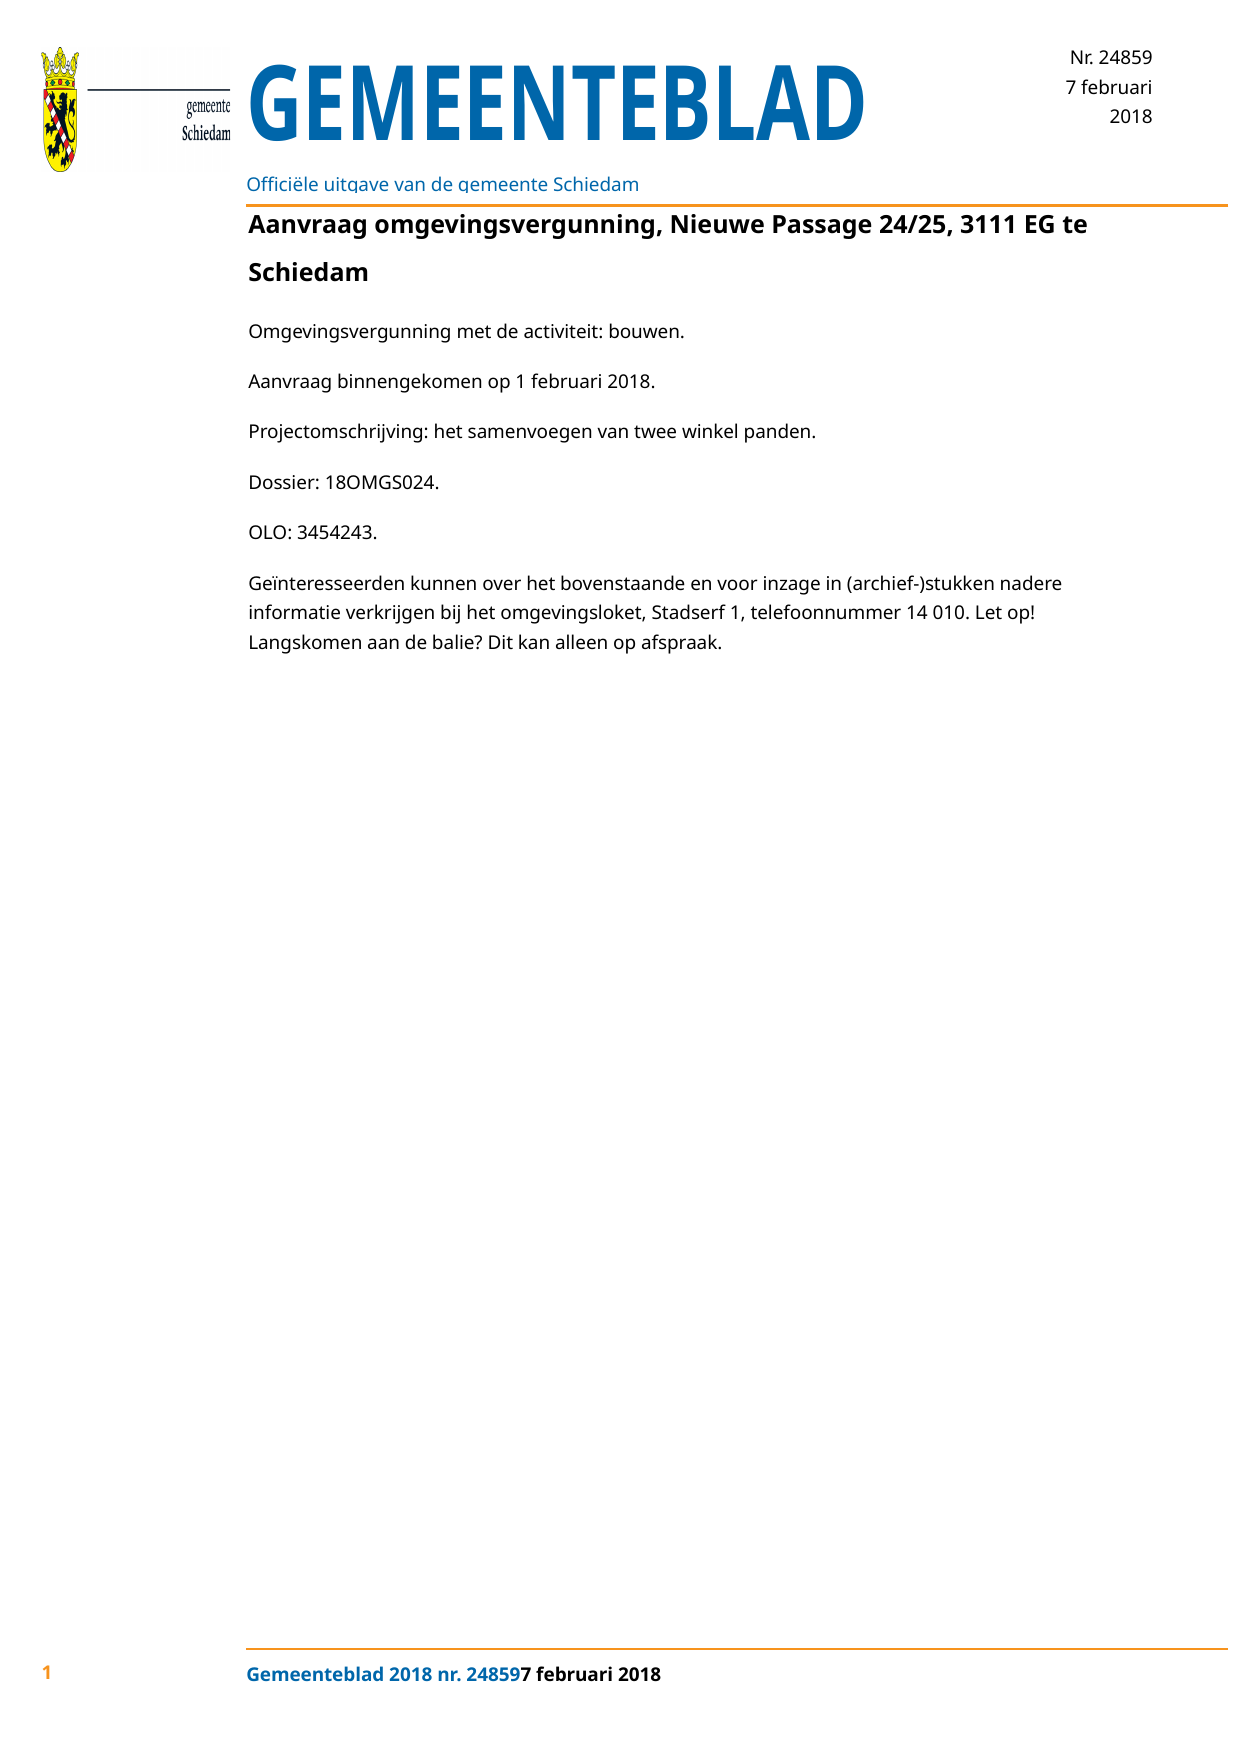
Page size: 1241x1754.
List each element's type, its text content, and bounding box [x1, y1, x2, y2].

text Geïnteresseerden kunnen over het bovenstaande en voor inzage in (archief-)stukken nadere informatie verkrijgen bij het omgevingsloket, Stadserf 1, telefoonnummer 14 010. Let op! Langskomen aan de balie? Dit kan alleen op afspraak. [248, 570, 1152, 655]
text Omgevingsvergunning met de activiteit: bouwen. [248, 318, 1152, 344]
text Projectomschrijving: het samenvoegen van twee winkel panden. [248, 419, 1152, 444]
text Aanvraag binnengekomen op 1 februari 2018. [248, 368, 1152, 394]
text Aanvraag omgevingsvergunning, Nieuwe Passage 24/25, 3111 EG te Schiedam [248, 207, 1152, 288]
text Dossier: 18OMGS024. [248, 469, 1152, 495]
text OLO: 3454243. [248, 519, 1152, 545]
picture [41, 47, 231, 172]
